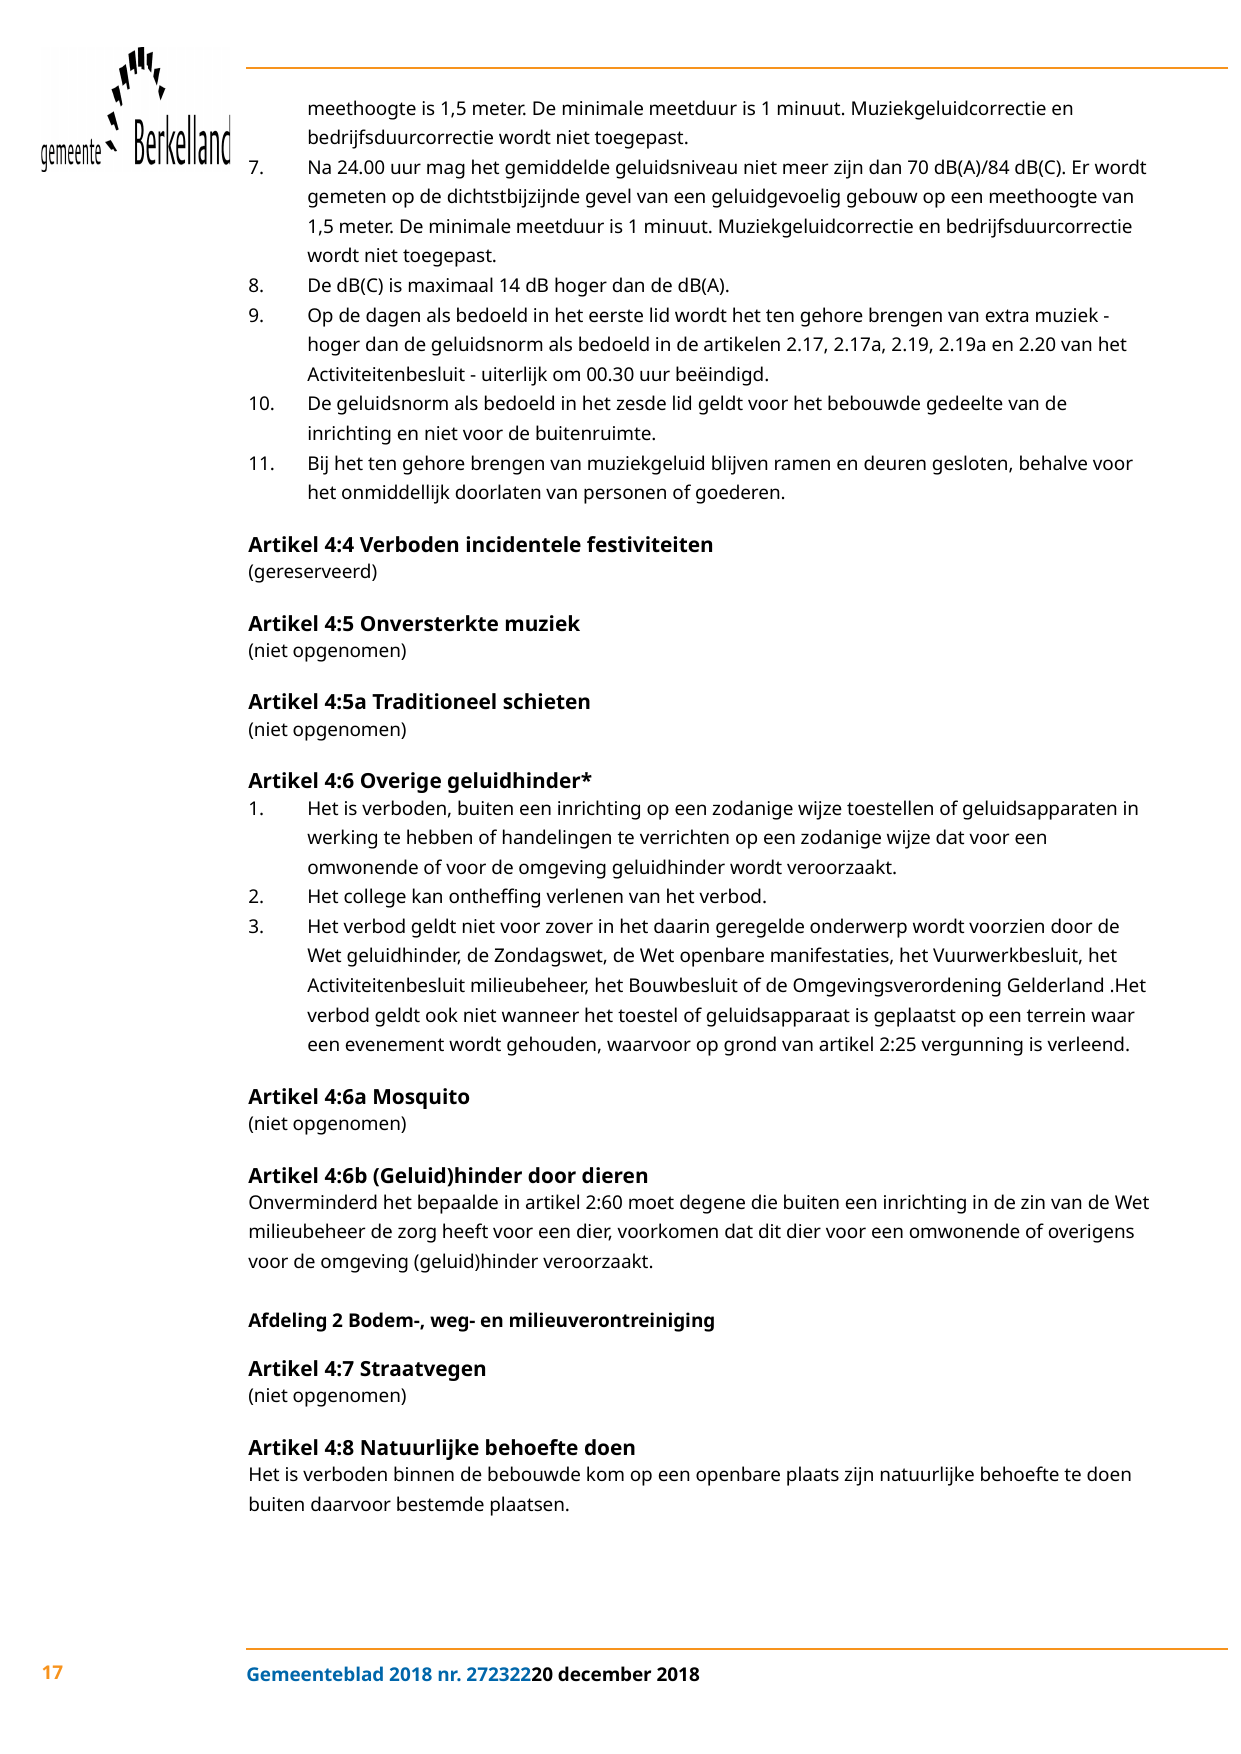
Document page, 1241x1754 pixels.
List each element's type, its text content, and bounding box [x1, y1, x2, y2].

list Bij het ten gehore brengen van muziekgeluid blijven ramen en deuren gesloten, behalve voor het onmiddellijk doorlaten van personen of goederen. [248, 450, 1152, 505]
list Na 24.00 uur mag het gemiddelde geluidsniveau niet meer zijn dan 70 dB(A)/84 dB(C). Er wordt gemeten op de dichtstbijzijnde gevel van een geluidgevoelig gebouw op een meethoogte van 1,5 meter. De minimale meetduur is 1 minuut. Muziekgeluidcorrectie en bedrijfsduurcorrectie wordt niet toegepast. [248, 154, 1152, 268]
list meethoogte is 1,5 meter. De minimale meetduur is 1 minuut. Muziekgeluidcorrectie en bedrijfsduurcorrectie wordt niet toegepast. [248, 95, 1152, 150]
list Het is verboden, buiten een inrichting op een zodanige wijze toestellen of geluidsapparaten in werking te hebben of handelingen te verrichten op een zodanige wijze dat voor een omwonende of voor de omgeving geluidhinder wordt veroorzaakt. [248, 795, 1152, 880]
text Artikel 4:6a Mosquito [248, 1082, 1152, 1110]
list De dB(C) is maximaal 14 dB hoger dan de dB(A). [248, 272, 1152, 298]
text Onverminderd het bepaalde in artikel 2:60 moet degene die buiten een inrichting in de zin van de Wet milieubeheer de zorg heeft voor een dier, voorkomen dat dit dier voor een omwonende of overigens voor de omgeving (geluid)hinder veroorzaakt. [248, 1189, 1152, 1274]
text (niet opgenomen) [248, 716, 1152, 742]
text (niet opgenomen) [248, 1110, 1152, 1136]
text Artikel 4:6b (Geluid)hinder door dieren [248, 1161, 1152, 1189]
text Artikel 4:4 Verboden incidentele festiviteiten [248, 530, 1152, 558]
text Artikel 4:8 Natuurlijke behoefte doen [248, 1433, 1152, 1461]
text Afdeling 2 Bodem-, weg- en milieuverontreiniging [248, 1307, 1152, 1333]
text Artikel 4:6 Overige geluidhinder* [248, 766, 1152, 795]
text (niet opgenomen) [248, 637, 1152, 663]
text (gereserveerd) [248, 558, 1152, 584]
list Het college kan ontheffing verlenen van het verbod. [248, 883, 1152, 909]
text Artikel 4:5a Traditioneel schieten [248, 687, 1152, 716]
text (niet opgenomen) [248, 1382, 1152, 1408]
list Het verbod geldt niet voor zover in het daarin geregelde onderwerp wordt voorzien door de Wet geluidhinder, de Zondagswet, de Wet openbare manifestaties, het Vuurwerkbesluit, het Activiteitenbesluit milieubeheer, het Bouwbesluit of de Omgevingsverordening Gelderland .Het verbod geldt ook niet wanneer het toestel of geluidsapparaat is geplaatst op een terrein waar een evenement wordt gehouden, waarvoor op grond van artikel 2:25 vergunning is verleend. [248, 913, 1152, 1057]
list De geluidsnorm als bedoeld in het zesde lid geldt voor het bebouwde gedeelte van de inrichting en niet voor de buitenruimte. [248, 391, 1152, 446]
picture [41, 47, 231, 172]
list Op de dagen als bedoeld in het eerste lid wordt het ten gehore brengen van extra muziek - hoger dan de geluidsnorm als bedoeld in de artikelen 2.17, 2.17a, 2.19, 2.19a en 2.20 van het Activiteitenbesluit - uiterlijk om 00.30 uur beëindigd. [248, 302, 1152, 387]
text Het is verboden binnen de bebouwde kom op een openbare plaats zijn natuurlijke behoefte te doen buiten daarvoor bestemde plaatsen. [248, 1461, 1152, 1517]
text Artikel 4:5 Onversterkte muziek [248, 609, 1152, 637]
text Artikel 4:7 Straatvegen [248, 1354, 1152, 1382]
